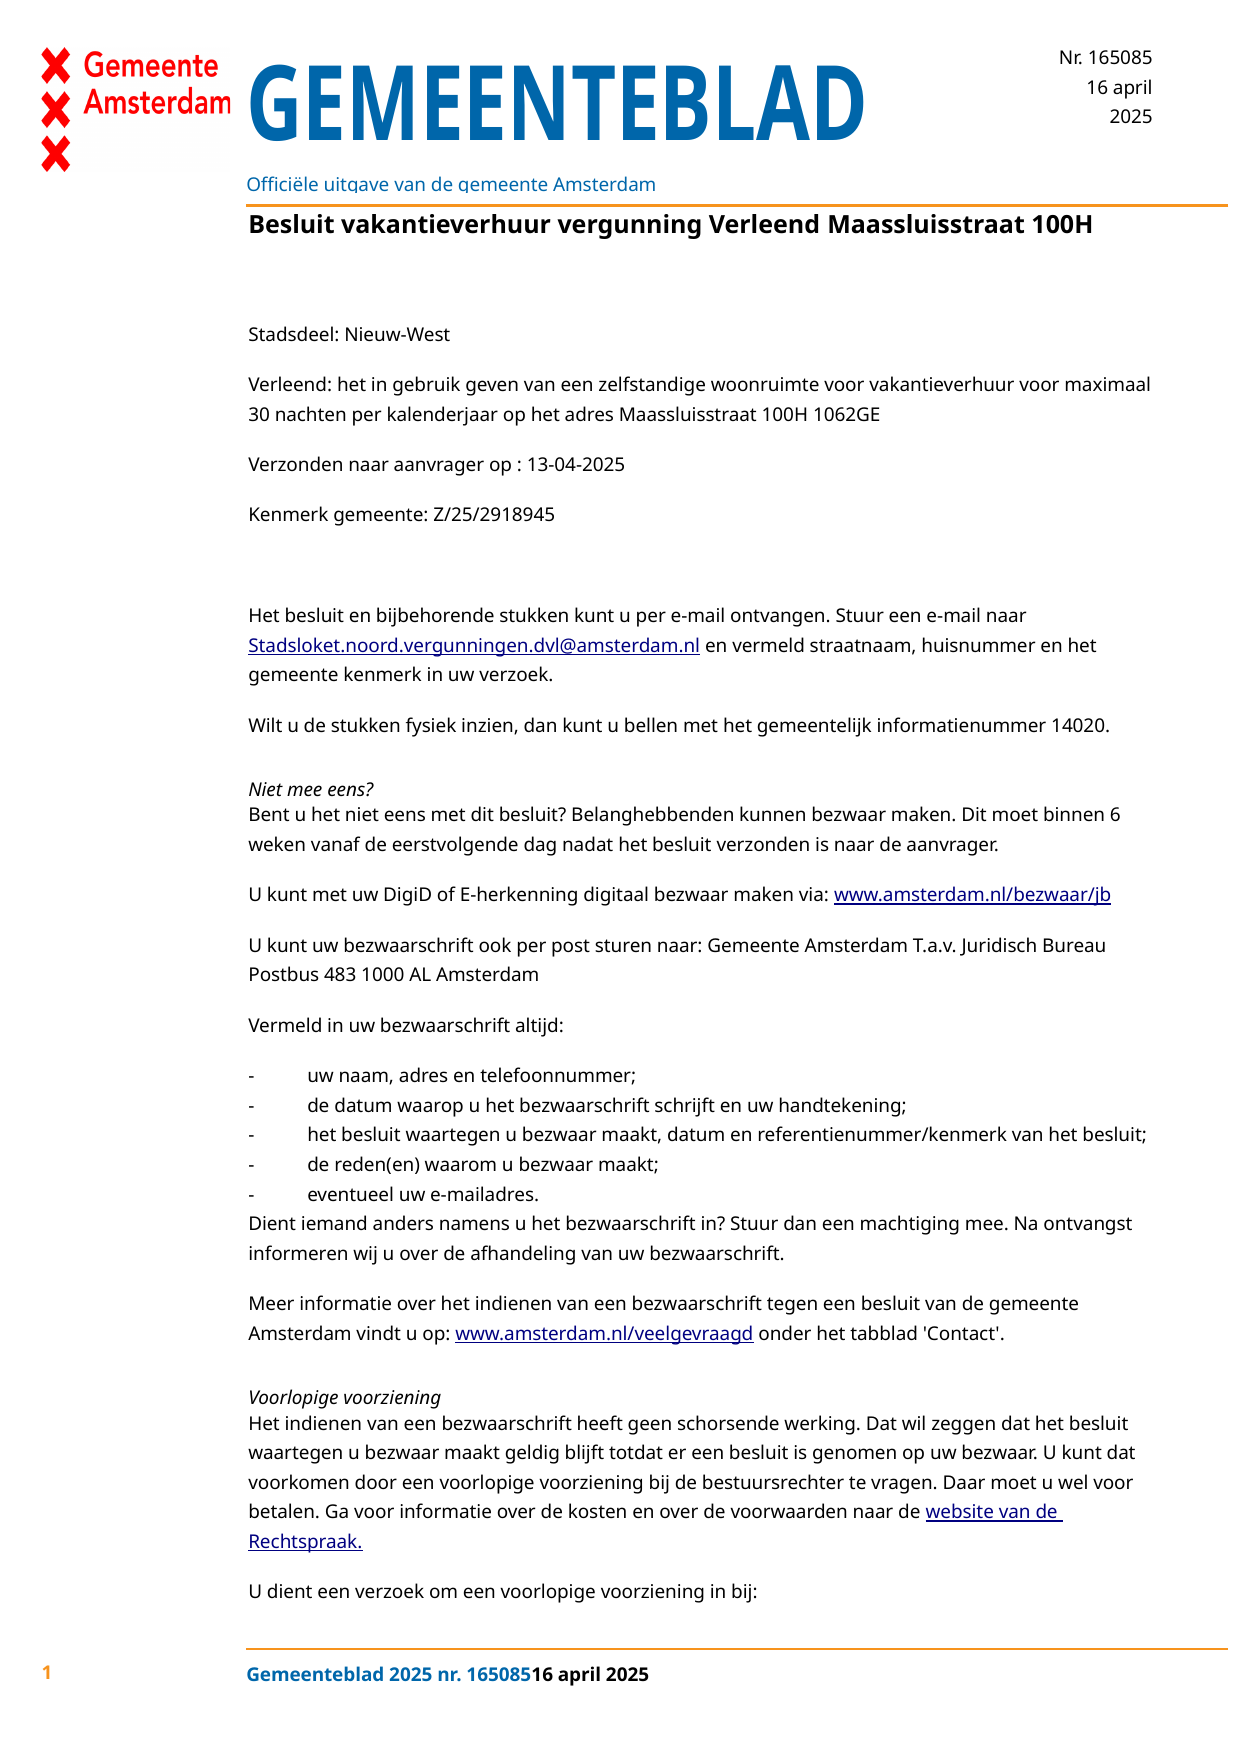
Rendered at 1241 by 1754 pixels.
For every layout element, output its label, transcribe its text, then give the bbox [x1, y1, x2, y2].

text U dient een verzoek om een voorlopige voorziening in bij: [248, 1578, 1152, 1604]
text Besluit vakantieverhuur vergunning Verleend Maassluisstraat 100H [248, 207, 1152, 241]
text Vermeld in uw bezwaarschrift altijd: [248, 1012, 1152, 1038]
text Meer informatie over het indienen van een bezwaarschrift tegen een besluit van de gemeente Amsterdam vindt u op: www.amsterdam.nl/veelgevraagd onder het tabblad 'Contact'. [248, 1290, 1152, 1346]
list het besluit waartegen u bezwaar maakt, datum en referentienummer/kenmerk van het besluit; [248, 1122, 1152, 1147]
text Verleend: het in gebruik geven van een zelfstandige woonruimte voor vakantieverhuur voor maximaal 30 nachten per kalenderjaar op het adres Maassluisstraat 100H 1062GE [248, 371, 1152, 426]
list eventueel uw e-mailadres. [248, 1181, 1152, 1207]
picture [41, 47, 231, 172]
text Wilt u de stukken fysiek inzien, dan kunt u bellen met het gemeentelijk informatienummer 14020. [248, 712, 1152, 738]
text Kenmerk gemeente: Z/25/2918945 [248, 502, 1152, 527]
list uw naam, adres en telefoonnummer; [248, 1062, 1152, 1088]
list de datum waarop u het bezwaarschrift schrijft en uw handtekening; [248, 1092, 1152, 1118]
text Verzonden naar aanvrager op : 13-04-2025 [248, 451, 1152, 477]
text Bent u het niet eens met dit besluit? Belanghebbenden kunnen bezwaar maken. Dit moet binnen 6 weken vanaf de eerstvolgende dag nadat het besluit verzonden is naar de aanvrager. [248, 802, 1152, 857]
text Het besluit en bijbehorende stukken kunt u per e-mail ontvangen. Stuur een e-mail naar Stadsloket.noord.vergunningen.dvl@amsterdam.nl en vermeld straatnaam, huisnummer en het gemeente kenmerk in uw verzoek. [248, 602, 1152, 687]
text Dient iemand anders namens u het bezwaarschrift in? Stuur dan een machtiging mee. Na ontvangst informeren wij u over de afhandeling van uw bezwaarschrift. [248, 1210, 1152, 1266]
list de reden(en) waarom u bezwaar maakt; [248, 1151, 1152, 1177]
text U kunt met uw DigiD of E-herkenning digitaal bezwaar maken via: www.amsterdam.nl/bezwaar/jb [248, 882, 1152, 907]
text Voorlopige voorziening [248, 1384, 1152, 1410]
text U kunt uw bezwaarschrift ook per post sturen naar: Gemeente Amsterdam T.a.v. Juridisch Bureau Postbus 483 1000 AL Amsterdam [248, 932, 1152, 987]
text Het indienen van een bezwaarschrift heeft geen schorsende werking. Dat wil zeggen dat het besluit waartegen u bezwaar maakt geldig blijft totdat er een besluit is genomen op uw bezwaar. U kunt dat voorkomen door een voorlopige voorziening bij de bestuursrechter te vragen. Daar moet u wel voor betalen. Ga voor informatie over de kosten en over de voorwaarden naar de website van de Rechtspraak. [248, 1410, 1152, 1554]
text Niet mee eens? [248, 776, 1152, 802]
text Stadsdeel: Nieuw-West [248, 321, 1152, 346]
